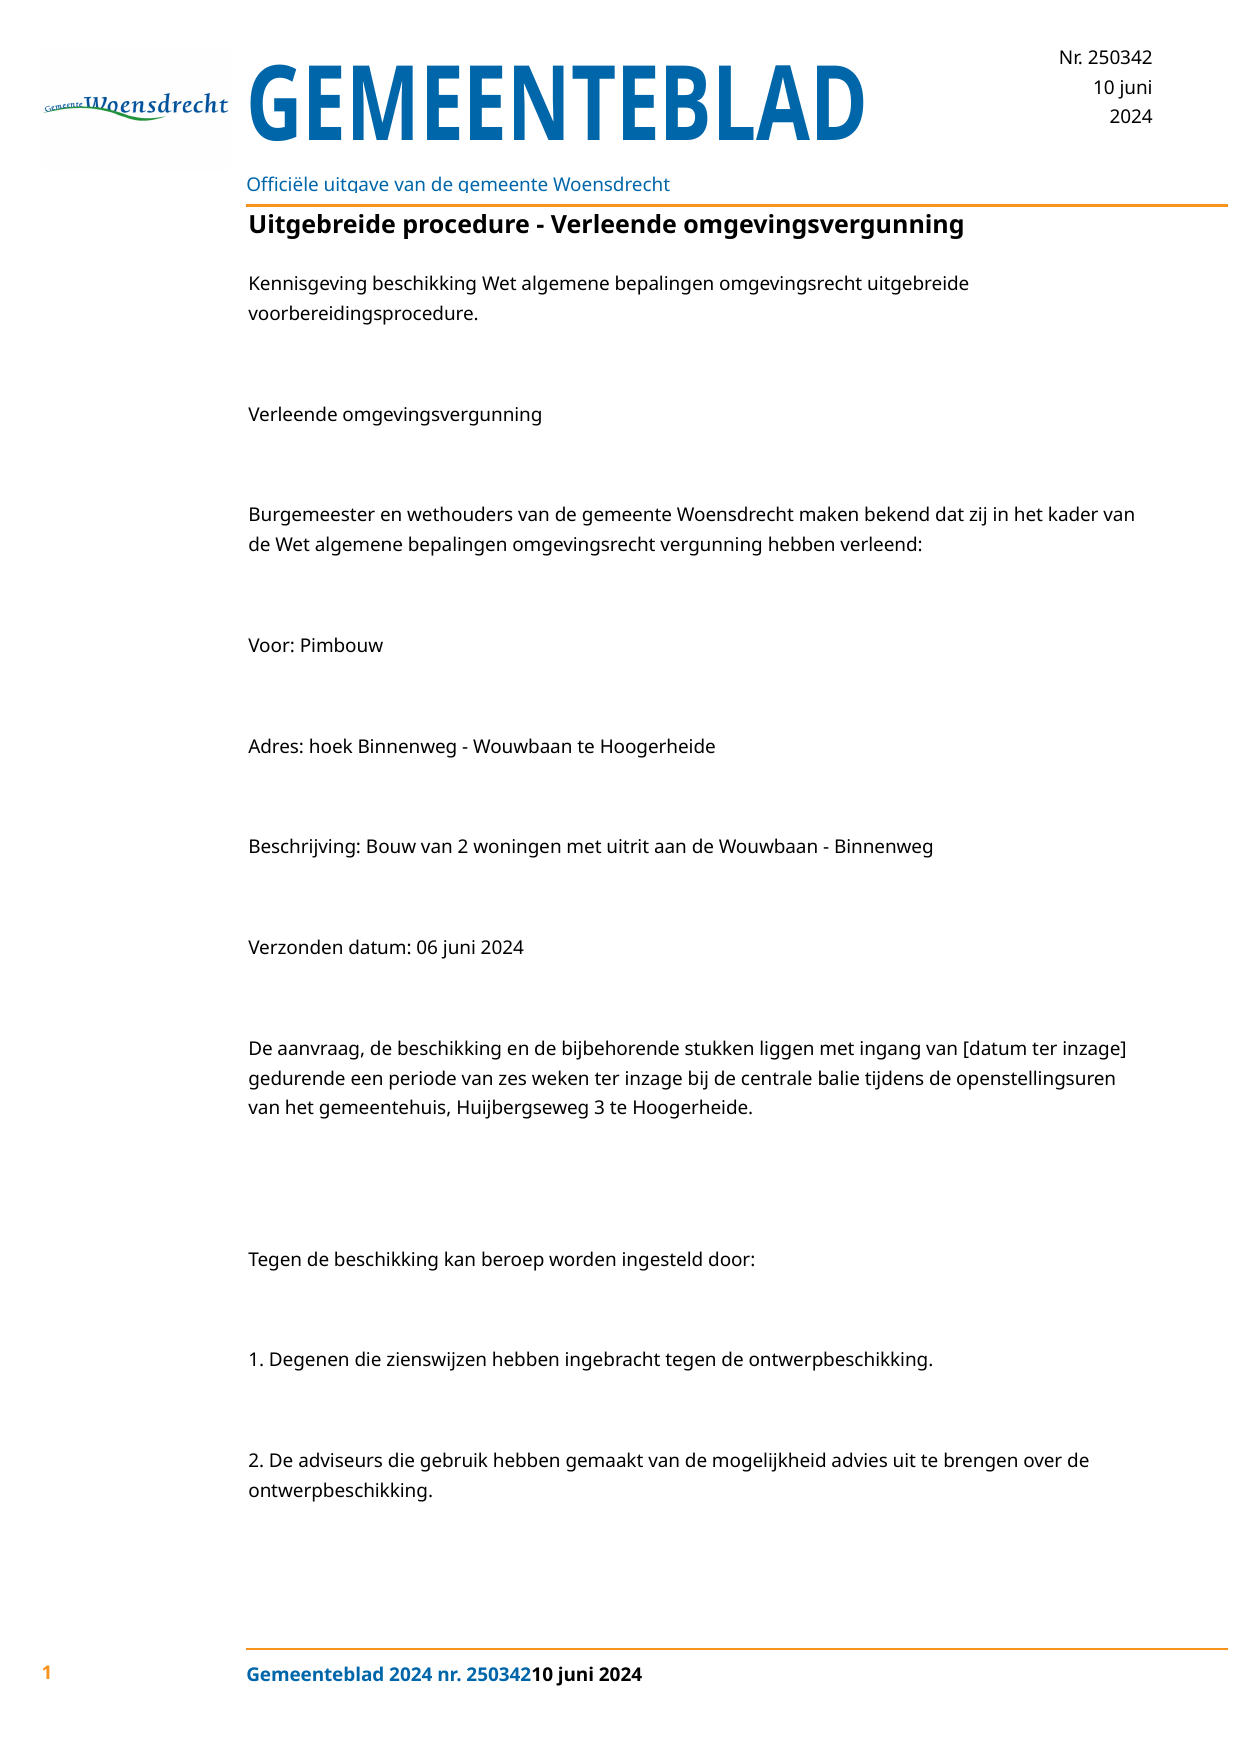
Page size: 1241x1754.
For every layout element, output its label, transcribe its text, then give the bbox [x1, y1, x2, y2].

picture [41, 47, 231, 172]
text Tegen de beschikking kan beroep worden ingesteld door: [248, 1246, 1152, 1271]
text 1. Degenen die zienswijzen hebben ingebracht tegen de ontwerpbeschikking. [248, 1347, 1152, 1372]
text De aanvraag, de beschikking en de bijbehorende stukken liggen met ingang van [datum ter inzage] gedurende een periode van zes weken ter inzage bij de centrale balie tijdens de openstellingsuren van het gemeentehuis, Huijbergseweg 3 te Hoogerheide. [248, 1035, 1152, 1120]
text Kennisgeving beschikking Wet algemene bepalingen omgevingsrecht uitgebreide voorbereidingsprocedure. [248, 270, 1152, 326]
text Burgemeester en wethouders van de gemeente Woensdrecht maken bekend dat zij in het kader van de Wet algemene bepalingen omgevingsrecht vergunning hebben verleend: [248, 502, 1152, 557]
text Uitgebreide procedure - Verleende omgevingsvergunning [248, 207, 1152, 241]
text Adres: hoek Binnenweg - Wouwbaan te Hoogerheide [248, 733, 1152, 758]
text Beschrijving: Bouw van 2 woningen met uitrit aan de Wouwbaan - Binnenweg [248, 834, 1152, 859]
text Voor: Pimbouw [248, 632, 1152, 658]
text Verleende omgevingsvergunning [248, 401, 1152, 426]
text 2. De adviseurs die gebruik hebben gemaakt van de mogelijkheid advies uit te brengen over de ontwerpbeschikking. [248, 1447, 1152, 1503]
text Verzonden datum: 06 juni 2024 [248, 934, 1152, 960]
